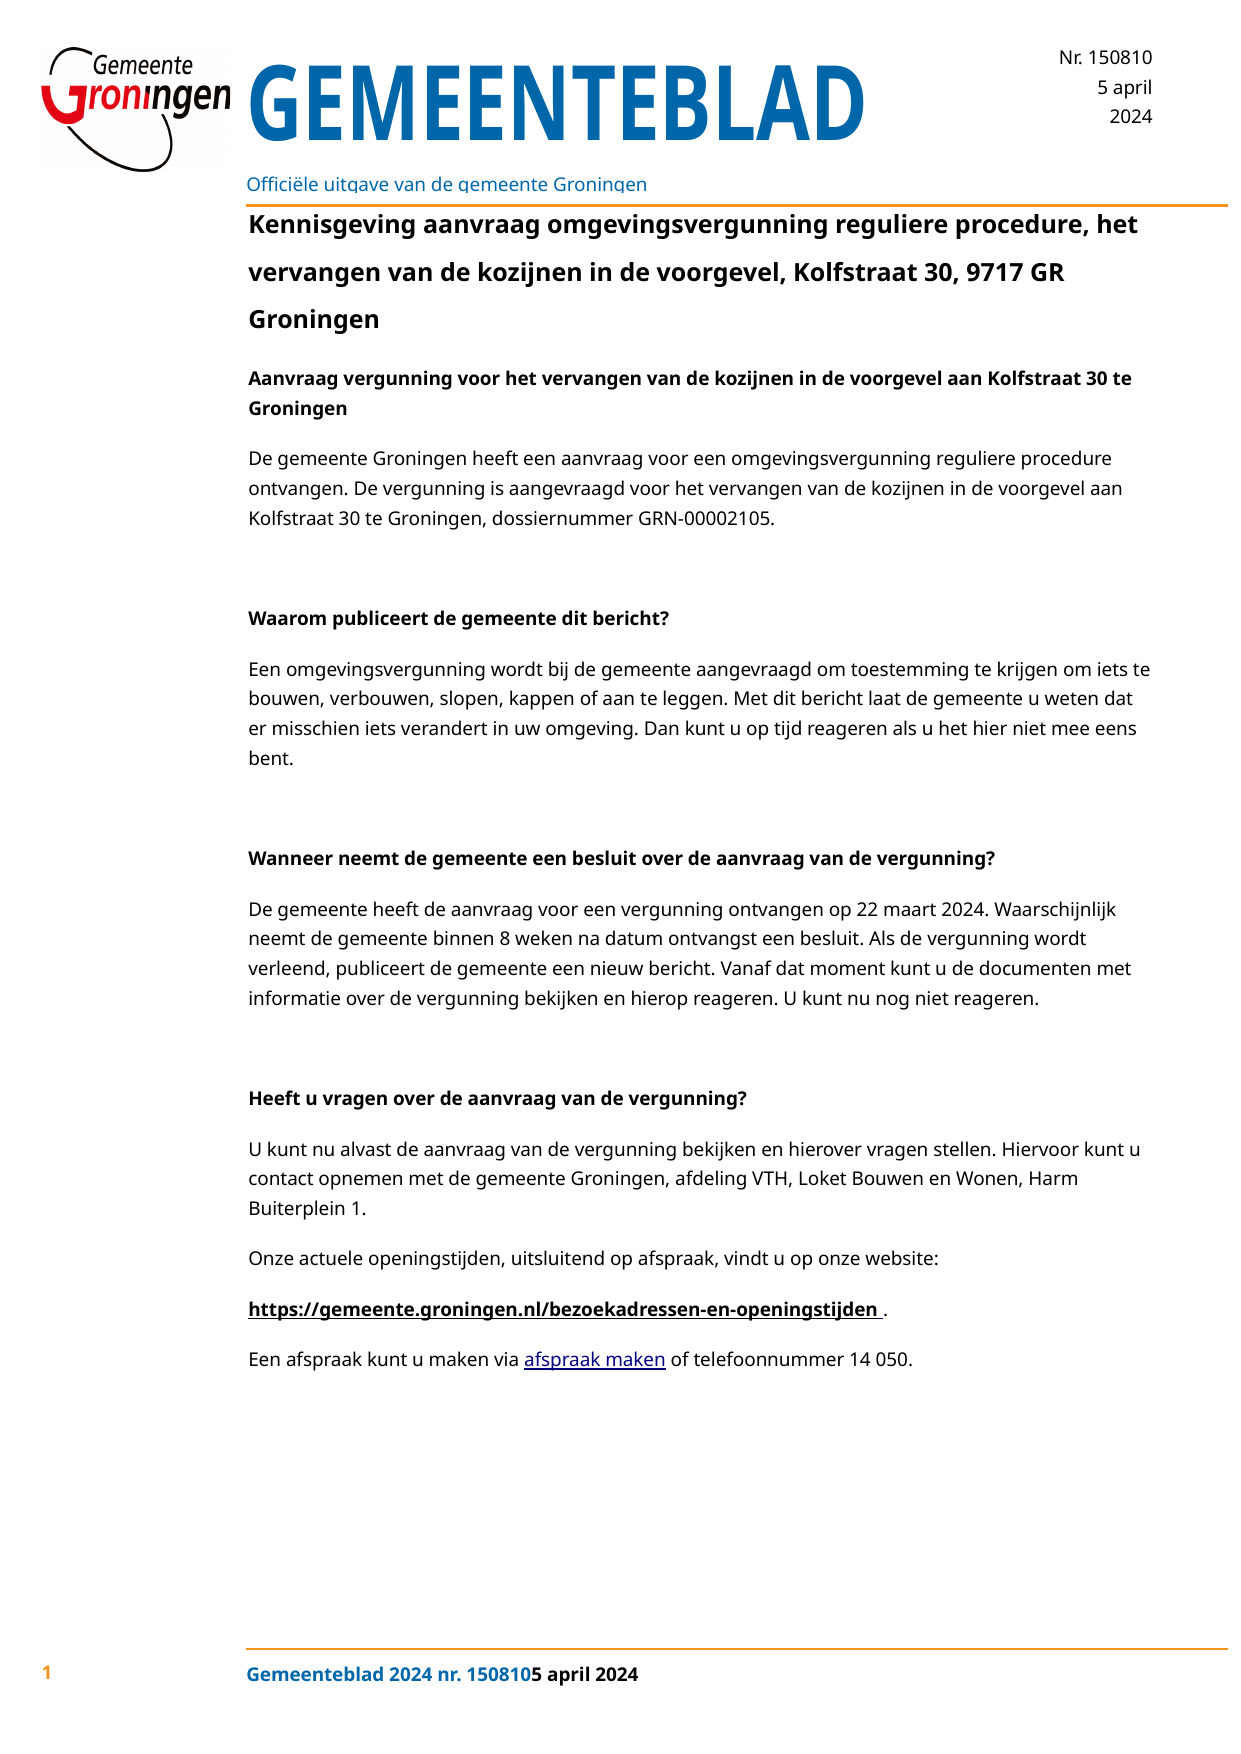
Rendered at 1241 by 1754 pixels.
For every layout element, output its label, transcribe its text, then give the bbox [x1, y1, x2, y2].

text Aanvraag vergunning voor het vervangen van de kozijnen in de voorgevel aan Kolfstraat 30 te Groningen [248, 366, 1152, 421]
text https://gemeente.groningen.nl/bezoekadressen-en-openingstijden . [248, 1296, 1152, 1322]
text Een afspraak kunt u maken via afspraak maken of telefoonnummer 14 050. [248, 1346, 1152, 1372]
text U kunt nu alvast de aanvraag van de vergunning bekijken en hierover vragen stellen. Hiervoor kunt u contact opnemen met de gemeente Groningen, afdeling VTH, Loket Bouwen en Wonen, Harm Buiterplein 1. [248, 1136, 1152, 1221]
text Kennisgeving aanvraag omgevingsvergunning reguliere procedure, het vervangen van de kozijnen in de voorgevel, Kolfstraat 30, 9717 GR Groningen [248, 207, 1152, 336]
text Onze actuele openingstijden, uitsluitend op afspraak, vindt u op onze website: [248, 1246, 1152, 1271]
text De gemeente Groningen heeft een aanvraag voor een omgevingsvergunning reguliere procedure ontvangen. De vergunning is aangevraagd voor het vervangen van de kozijnen in de voorgevel aan Kolfstraat 30 te Groningen, dossiernummer GRN-00002105. [248, 446, 1152, 530]
text Een omgevingsvergunning wordt bij de gemeente aangevraagd om toestemming te krijgen om iets te bouwen, verbouwen, slopen, kappen of aan te leggen. Met dit bericht laat de gemeente u weten dat er misschien iets verandert in uw omgeving. Dan kunt u op tijd reageren als u het hier niet mee eens bent. [248, 656, 1152, 770]
text De gemeente heeft de aanvraag voor een vergunning ontvangen op 22 maart 2024. Waarschijnlijk neemt de gemeente binnen 8 weken na datum ontvangst een besluit. Als de vergunning wordt verleend, publiceert de gemeente een nieuw bericht. Vanaf dat moment kunt u de documenten met informatie over de vergunning bekijken en hierop reageren. U kunt nu nog niet reageren. [248, 896, 1152, 1010]
text Heeft u vragen over de aanvraag van de vergunning? [248, 1086, 1152, 1111]
picture [41, 47, 231, 172]
text Waarom publiceert de gemeente dit bericht? [248, 606, 1152, 631]
text Wanneer neemt de gemeente een besluit over de aanvraag van de vergunning? [248, 846, 1152, 871]
